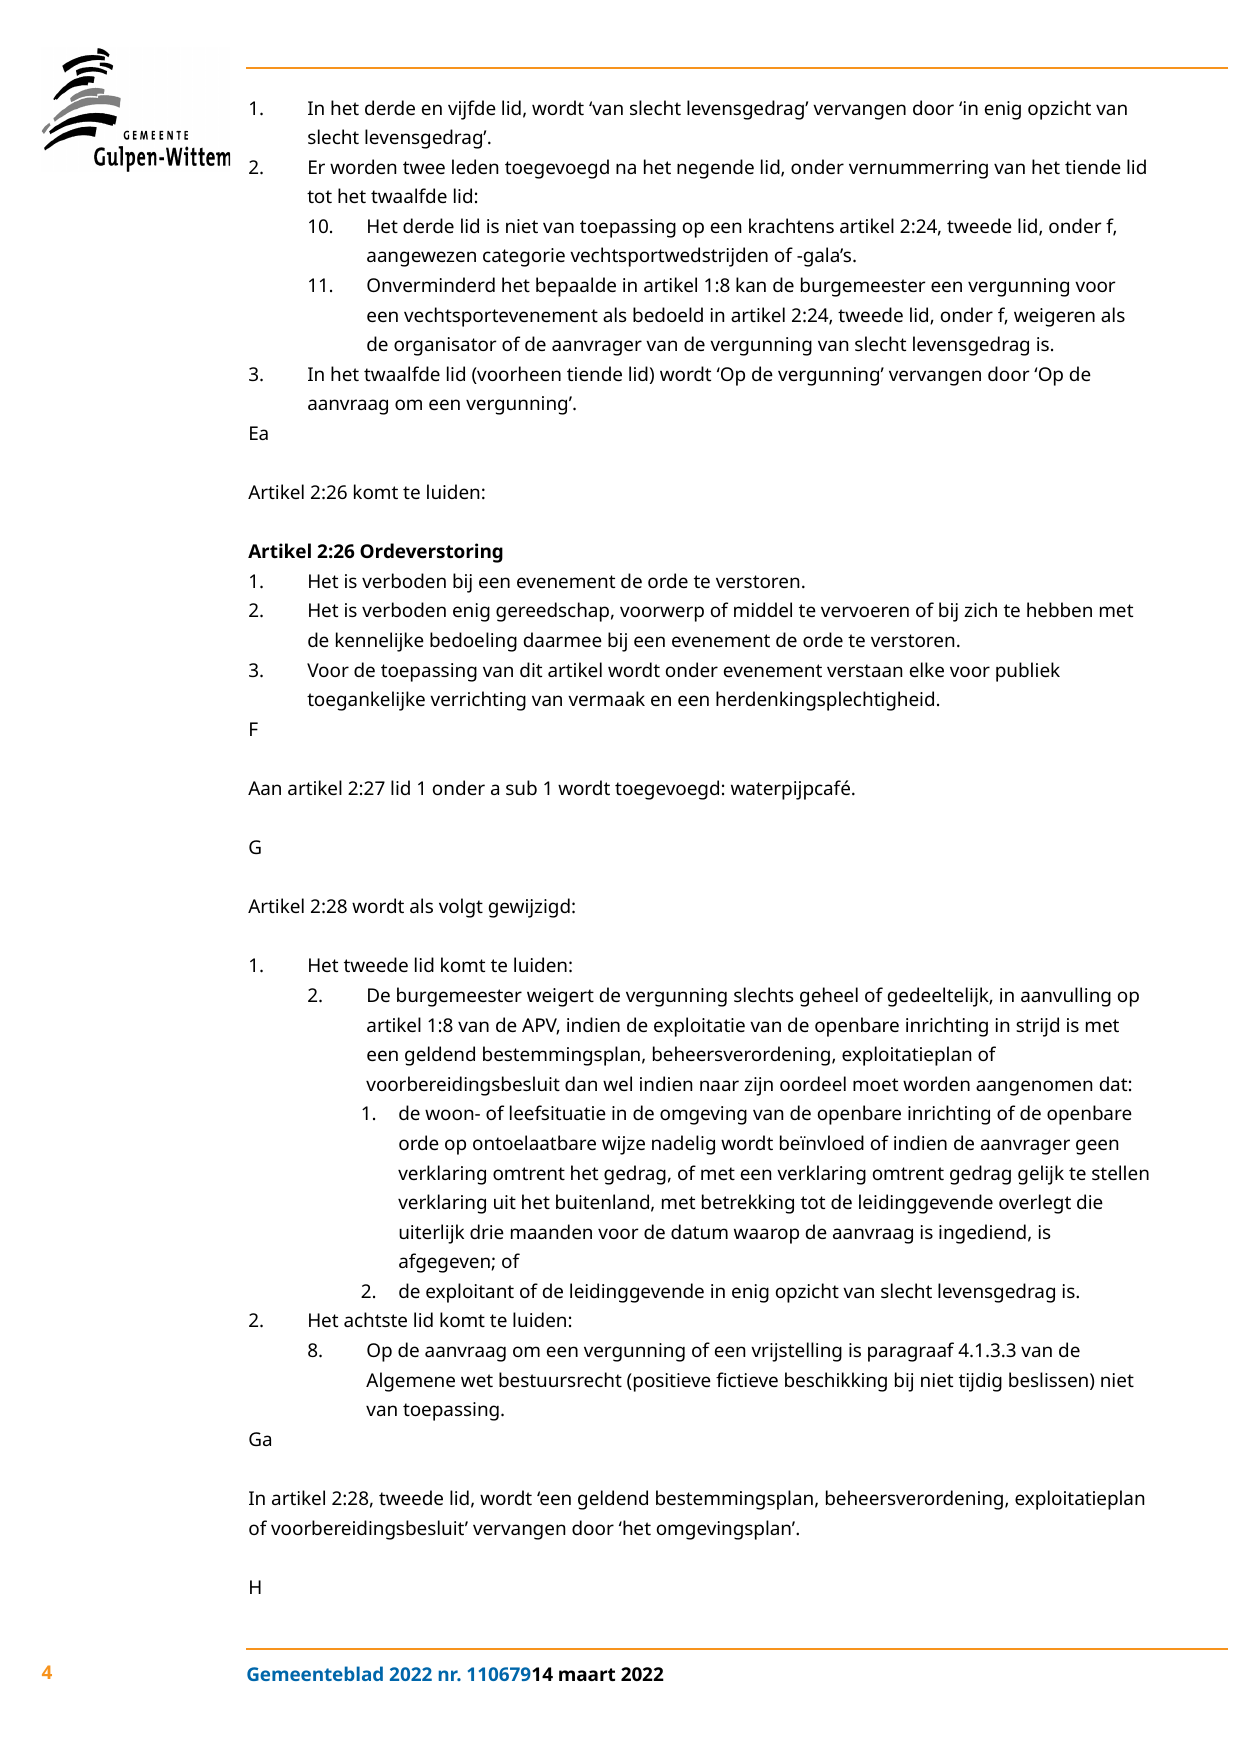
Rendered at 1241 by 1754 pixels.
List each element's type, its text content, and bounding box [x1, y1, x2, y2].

list Het derde lid is niet van toepassing op een krachtens artikel 2:24, tweede lid, onder f, aangewezen categorie vechtsportwedstrijden of -gala’s. [307, 213, 1152, 268]
text G [248, 834, 1152, 860]
picture [41, 47, 231, 172]
list de exploitant of de leidinggevende in enig opzicht van slecht levensgedrag is. [361, 1278, 1152, 1304]
text In artikel 2:28, tweede lid, wordt ‘een geldend bestemmingsplan, beheersverordening, exploitatieplan of voorbereidingsbesluit’ vervangen door ‘het omgevingsplan’. [248, 1485, 1152, 1541]
list Het achtste lid komt te luiden: [248, 1308, 1152, 1333]
text Artikel 2:26 Ordeverstoring [248, 538, 1152, 564]
list Het is verboden bij een evenement de orde te verstoren. [248, 568, 1152, 594]
list Het is verboden enig gereedschap, voorwerp of middel te vervoeren of bij zich te hebben met de kennelijke bedoeling daarmee bij een evenement de orde te verstoren. [248, 598, 1152, 653]
list Op de aanvraag om een vergunning of een vrijstelling is paragraaf 4.1.3.3 van de Algemene wet bestuursrecht (positieve fictieve beschikking bij niet tijdig beslissen) niet van toepassing. [307, 1337, 1152, 1422]
list Onverminderd het bepaalde in artikel 1:8 kan de burgemeester een vergunning voor een vechtsportevenement als bedoeld in artikel 2:24, tweede lid, onder f, weigeren als de organisator of de aanvrager van de vergunning van slecht levensgedrag is. [307, 272, 1152, 357]
text F [248, 716, 1152, 742]
text Aan artikel 2:27 lid 1 onder a sub 1 wordt toegevoegd: waterpijpcafé. [248, 775, 1152, 801]
text Ga [248, 1426, 1152, 1452]
list de woon- of leefsituatie in de omgeving van de openbare inrichting of de openbare orde op ontoelaatbare wijze nadelig wordt beïnvloed of indien de aanvrager geen verklaring omtrent het gedrag, of met een verklaring omtrent gedrag gelijk te stellen verklaring uit het buitenland, met betrekking tot de leidinggevende overlegt die uiterlijk drie maanden voor de datum waarop de aanvraag is ingediend, is afgegeven; of [361, 1101, 1152, 1274]
list Voor de toepassing van dit artikel wordt onder evenement verstaan elke voor publiek toegankelijke verrichting van vermaak en een herdenkingsplechtigheid. [248, 657, 1152, 712]
list De burgemeester weigert de vergunning slechts geheel of gedeeltelijk, in aanvulling op artikel 1:8 van de APV, indien de exploitatie van de openbare inrichting in strijd is met een geldend bestemmingsplan, beheersverordening, exploitatieplan of voorbereidingsbesluit dan wel indien naar zijn oordeel moet worden aangenomen dat: [307, 982, 1152, 1097]
list Er worden twee leden toegevoegd na het negende lid, onder vernummerring van het tiende lid tot het twaalfde lid: [248, 154, 1152, 209]
text Ea [248, 420, 1152, 446]
list Het tweede lid komt te luiden: [248, 953, 1152, 978]
text Artikel 2:28 wordt als volgt gewijzigd: [248, 893, 1152, 919]
list In het twaalfde lid (voorheen tiende lid) wordt ‘Op de vergunning’ vervangen door ‘Op de aanvraag om een vergunning’. [248, 361, 1152, 416]
text Artikel 2:26 komt te luiden: [248, 479, 1152, 505]
list In het derde en vijfde lid, wordt ‘van slecht levensgedrag’ vervangen door ‘in enig opzicht van slecht levensgedrag’. [248, 95, 1152, 150]
text H [248, 1574, 1152, 1600]
